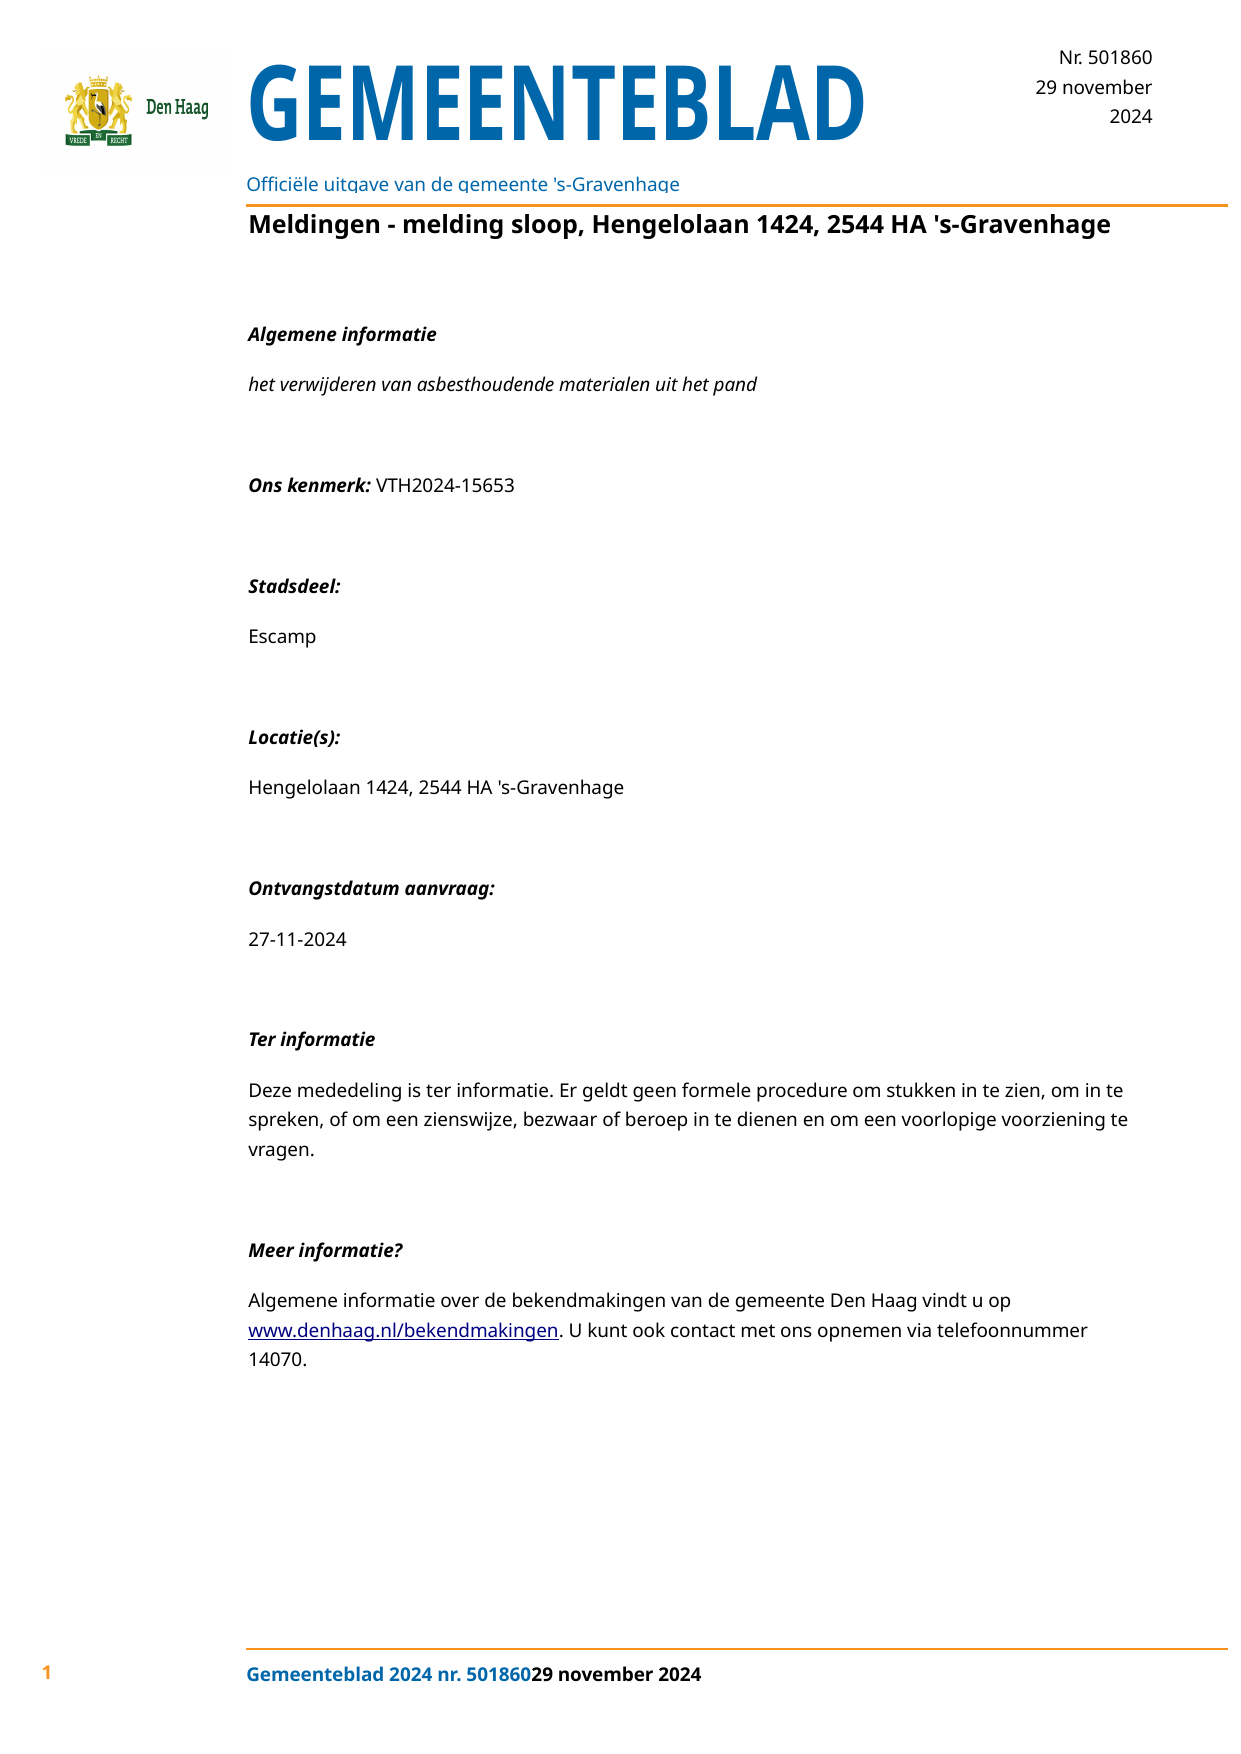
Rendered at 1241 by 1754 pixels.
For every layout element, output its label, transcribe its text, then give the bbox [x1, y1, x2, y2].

text Hengelolaan 1424, 2544 HA 's-Gravenhage [248, 774, 1152, 800]
text Ter informatie [248, 1027, 1152, 1052]
text Algemene informatie over de bekendmakingen van de gemeente Den Haag vindt u op www.denhaag.nl/bekendmakingen. U kunt ook contact met ons opnemen via telefoonnummer 14070. [248, 1287, 1152, 1372]
text Ons kenmerk: VTH2024-15653 [248, 472, 1152, 498]
text Stadsdeel: [248, 573, 1152, 598]
text 27-11-2024 [248, 926, 1152, 951]
text Meldingen - melding sloop, Hengelolaan 1424, 2544 HA 's-Gravenhage [248, 207, 1152, 241]
text Ontvangstdatum aanvraag: [248, 875, 1152, 901]
text Deze mededeling is ter informatie. Er geldt geen formele procedure om stukken in te zien, om in te spreken, of om een zienswijze, bezwaar of beroep in te dienen en om een voorlopige voorziening te vragen. [248, 1077, 1152, 1162]
text Locatie(s): [248, 724, 1152, 750]
text Meer informatie? [248, 1237, 1152, 1263]
picture [41, 47, 231, 172]
text Escamp [248, 623, 1152, 649]
text Algemene informatie [248, 321, 1152, 346]
text het verwijderen van asbesthoudende materialen uit het pand [248, 371, 1152, 397]
